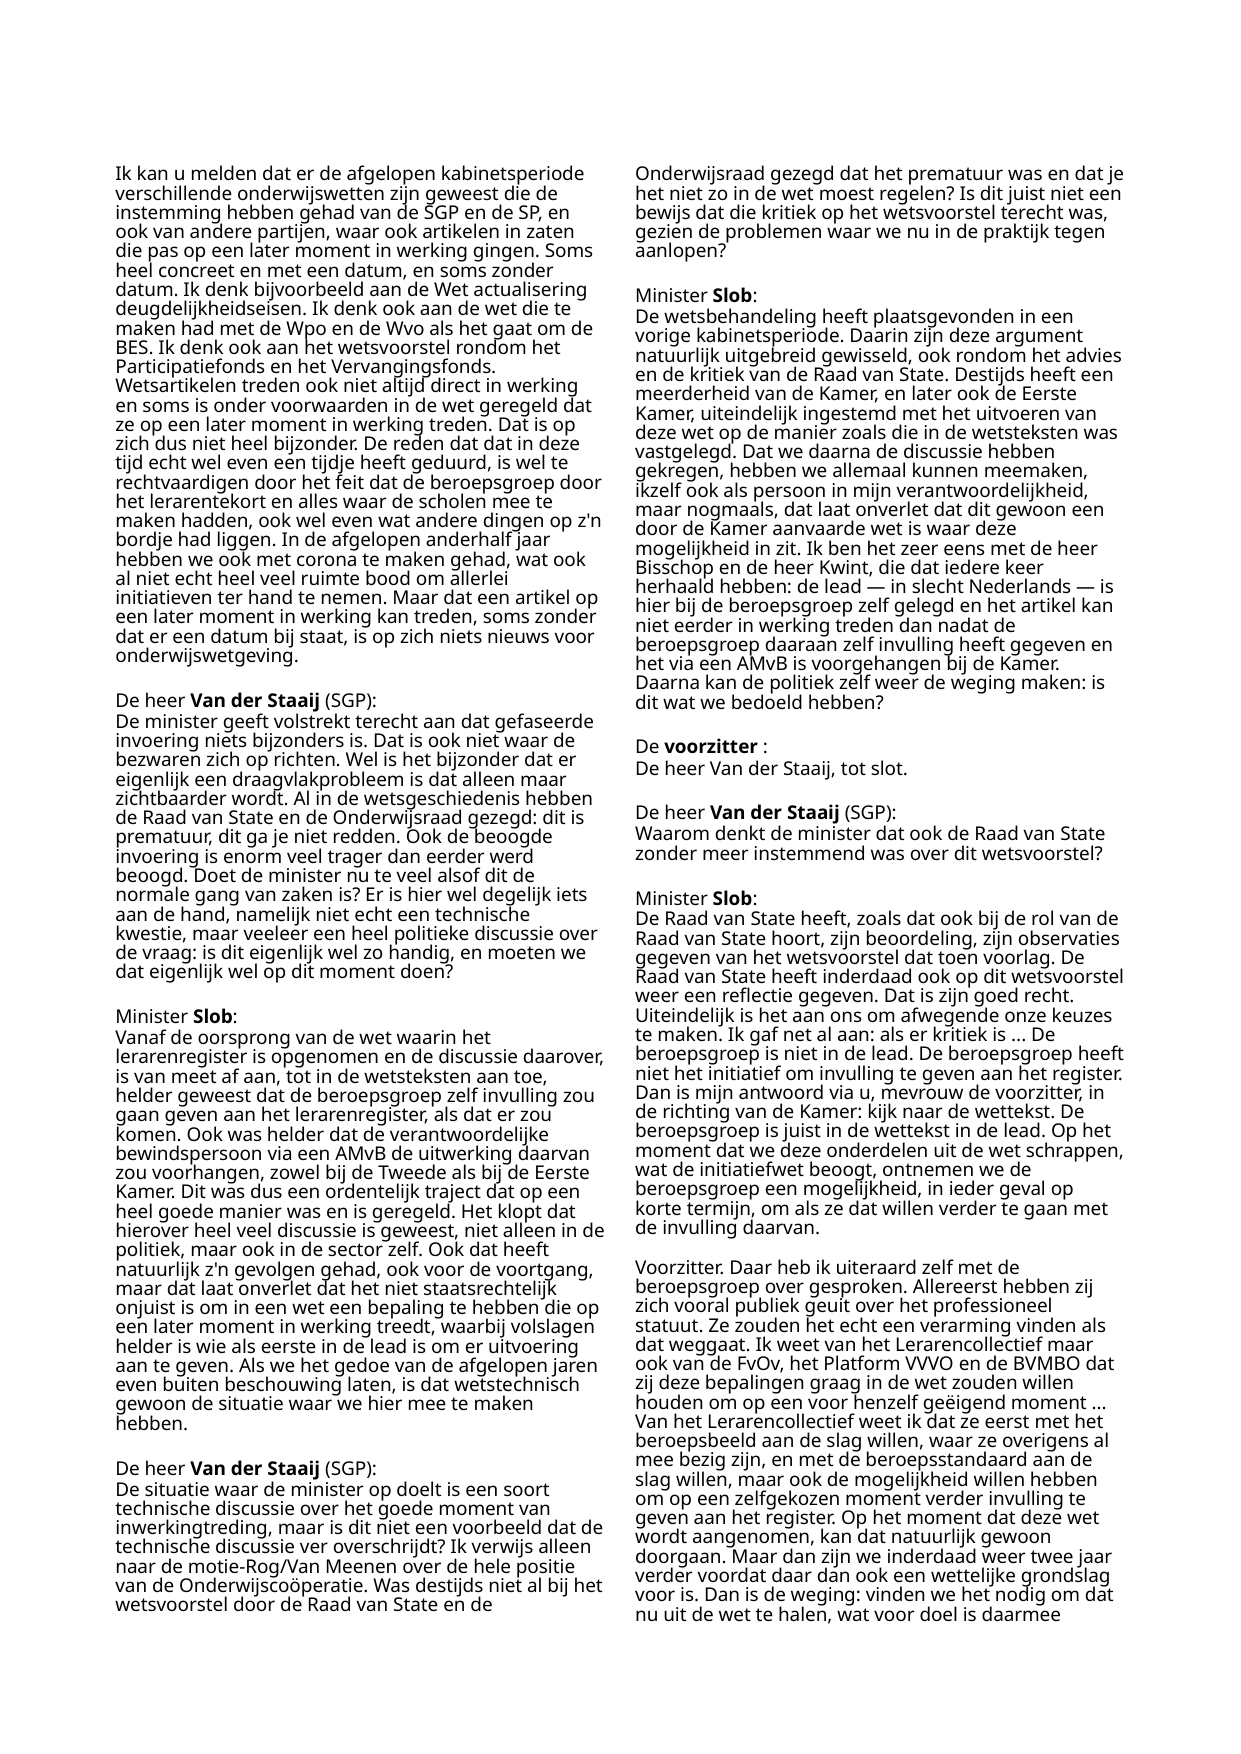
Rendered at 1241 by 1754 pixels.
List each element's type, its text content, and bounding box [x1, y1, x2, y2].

text De minister geeft volstrekt terecht aan dat gefaseerde invoering niets bijzonders is. Dat is ook niet waar de bezwaren zich op richten. Wel is het bijzonder dat er eigenlijk een draagvlakprobleem is dat alleen maar zichtbaarder wordt. Al in de wetsgeschiedenis hebben de Raad van State en de Onderwijsraad gezegd: dit is prematuur, dit ga je niet redden. Ook de beoogde invoering is enorm veel trager dan eerder werd beoogd. Doet de minister nu te veel alsof dit de normale gang van zaken is? Er is hier wel degelijk iets aan de hand, namelijk niet echt een technische kwestie, maar veeleer een heel politieke discussie over de vraag: is dit eigenlijk wel zo handig, en moeten we dat eigenlijk wel op dit moment doen? [115, 713, 605, 983]
text Voorzitter. Daar heb ik uiteraard zelf met de beroepsgroep over gesproken. Allereerst hebben zij zich vooral publiek geuit over het professioneel statuut. Ze zouden het echt een verarming vinden als dat weggaat. Ik weet van het Lerarencollectief maar ook van de FvOv, het Platform VVVO en de BVMBO dat zij deze bepalingen graag in de wet zouden willen houden om op een voor henzelf geëigend moment ... Van het Lerarencollectief weet ik dat ze eerst met het beroepsbeeld aan de slag willen, waar ze overigens al mee bezig zijn, en met de beroepsstandaard aan de slag willen, maar ook de mogelijkheid willen hebben om op een zelfgekozen moment verder invulling te geven aan het register. Op het moment dat deze wet wordt aangenomen, kan dat natuurlijk gewoon doorgaan. Maar dan zijn we inderdaad weer twee jaar verder voordat daar dan ook een wettelijke grondslag voor is. Dan is de weging: vinden we het nodig om dat nu uit de wet te halen, wat voor doel is daarmee [635, 1259, 1125, 1625]
text De heer Van der Staaij (SGP): [115, 687, 605, 713]
text Minister Slob: [115, 1003, 605, 1029]
text Vanaf de oorsprong van de wet waarin het lerarenregister is opgenomen en de discussie daarover, is van meet af aan, tot in de wetsteksten aan toe, helder geweest dat de beroepsgroep zelf invulling zou gaan geven aan het lerarenregister, als dat er zou komen. Ook was helder dat de verantwoordelijke bewindspersoon via een AMvB de uitwerking daarvan zou voorhangen, zowel bij de Tweede als bij de Eerste Kamer. Dit was dus een ordentelijk traject dat op een heel goede manier was en is geregeld. Het klopt dat hierover heel veel discussie is geweest, niet alleen in de politiek, maar ook in de sector zelf. Ook dat heeft natuurlijk z'n gevolgen gehad, ook voor de voortgang, maar dat laat onverlet dat het niet staatsrechtelijk onjuist is om in een wet een bepaling te hebben die op een later moment in werking treedt, waarbij volslagen helder is wie als eerste in de lead is om er uitvoering aan te geven. Als we het gedoe van de afgelopen jaren even buiten beschouwing laten, is dat wetstechnisch gewoon de situatie waar we hier mee te maken hebben. [115, 1029, 605, 1434]
text De heer Van der Staaij (SGP): [635, 799, 1125, 825]
text De situatie waar de minister op doelt is een soort technische discussie over het goede moment van inwerkingtreding, maar is dit niet een voorbeeld dat de technische discussie ver overschrijdt? Ik verwijs alleen naar de motie-Rog/Van Meenen over de hele positie van de Onderwijscoöperatie. Was destijds niet al bij het wetsvoorstel door de Raad van State en de [115, 1481, 605, 1615]
text Minister Slob: [635, 885, 1125, 910]
text Minister Slob: [635, 282, 1125, 308]
text Ik kan u melden dat er de afgelopen kabinetsperiode verschillende onderwijswetten zijn geweest die de instemming hebben gehad van de SGP en de SP, en ook van andere partijen, waar ook artikelen in zaten die pas op een later moment in werking gingen. Soms heel concreet en met een datum, en soms zonder datum. Ik denk bijvoorbeeld aan de Wet actualisering deugdelijkheidseisen. Ik denk ook aan de wet die te maken had met de Wpo en de Wvo als het gaat om de BES. Ik denk ook aan het wetsvoorstel rondom het Participatiefonds en het Vervangingsfonds. Wetsartikelen treden ook niet altijd direct in werking en soms is onder voorwaarden in de wet geregeld dat ze op een later moment in werking treden. Dat is op zich dus niet heel bijzonder. De reden dat dat in deze tijd echt wel even een tijdje heeft geduurd, is wel te rechtvaardigen door het feit dat de beroepsgroep door het lerarentekort en alles waar de scholen mee te maken hadden, ook wel even wat andere dingen op z'n bordje had liggen. In de afgelopen anderhalf jaar hebben we ook met corona te maken gehad, wat ook al niet echt heel veel ruimte bood om allerlei initiatieven ter hand te nemen. Maar dat een artikel op een later moment in werking kan treden, soms zonder dat er een datum bij staat, is op zich niets nieuws voor onderwijswetgeving. [115, 165, 605, 666]
text De voorzitter : [635, 734, 1125, 759]
text Waarom denkt de minister dat ook de Raad van State zonder meer instemmend was over dit wetsvoorstel? [635, 825, 1125, 864]
text De Raad van State heeft, zoals dat ook bij de rol van de Raad van State hoort, zijn beoordeling, zijn observaties gegeven van het wetsvoorstel dat toen voorlag. De Raad van State heeft inderdaad ook op dit wetsvoorstel weer een reflectie gegeven. Dat is zijn goed recht. Uiteindelijk is het aan ons om afwegende onze keuzes te maken. Ik gaf net al aan: als er kritiek is ... De beroepsgroep is niet in de lead. De beroepsgroep heeft niet het initiatief om invulling te geven aan het register. Dan is mijn antwoord via u, mevrouw de voorzitter, in de richting van de Kamer: kijk naar de wettekst. De beroepsgroep is juist in de wettekst in de lead. Op het moment dat we deze onderdelen uit de wet schrappen, wat de initiatiefwet beoogt, ontnemen we de beroepsgroep een mogelijkheid, in ieder geval op korte termijn, om als ze dat willen verder te gaan met de invulling daarvan. [635, 910, 1125, 1238]
text De heer Van der Staaij, tot slot. [635, 759, 1125, 779]
text Onderwijsraad gezegd dat het prematuur was en dat je het niet zo in de wet moest regelen? Is dit juist niet een bewijs dat die kritiek op het wetsvoorstel terecht was, gezien de problemen waar we nu in de praktijk tegen aanlopen? [635, 165, 1125, 262]
text De heer Van der Staaij (SGP): [115, 1455, 605, 1481]
text De wetsbehandeling heeft plaatsgevonden in een vorige kabinetsperiode. Daarin zijn deze argument natuurlijk uitgebreid gewisseld, ook rondom het advies en de kritiek van de Raad van State. Destijds heeft een meerderheid van de Kamer, en later ook de Eerste Kamer, uiteindelijk ingestemd met het uitvoeren van deze wet op de manier zoals die in de wetsteksten was vastgelegd. Dat we daarna de discussie hebben gekregen, hebben we allemaal kunnen meemaken, ikzelf ook als persoon in mijn verantwoordelijkheid, maar nogmaals, dat laat onverlet dat dit gewoon een door de Kamer aanvaarde wet is waar deze mogelijkheid in zit. Ik ben het zeer eens met de heer Bisschop en de heer Kwint, die dat iedere keer herhaald hebben: de lead — in slecht Nederlands — is hier bij de beroepsgroep zelf gelegd en het artikel kan niet eerder in werking treden dan nadat de beroepsgroep daaraan zelf invulling heeft gegeven en het via een AMvB is voorgehangen bij de Kamer. Daarna kan de politiek zelf weer de weging maken: is dit wat we bedoeld hebben? [635, 308, 1125, 713]
